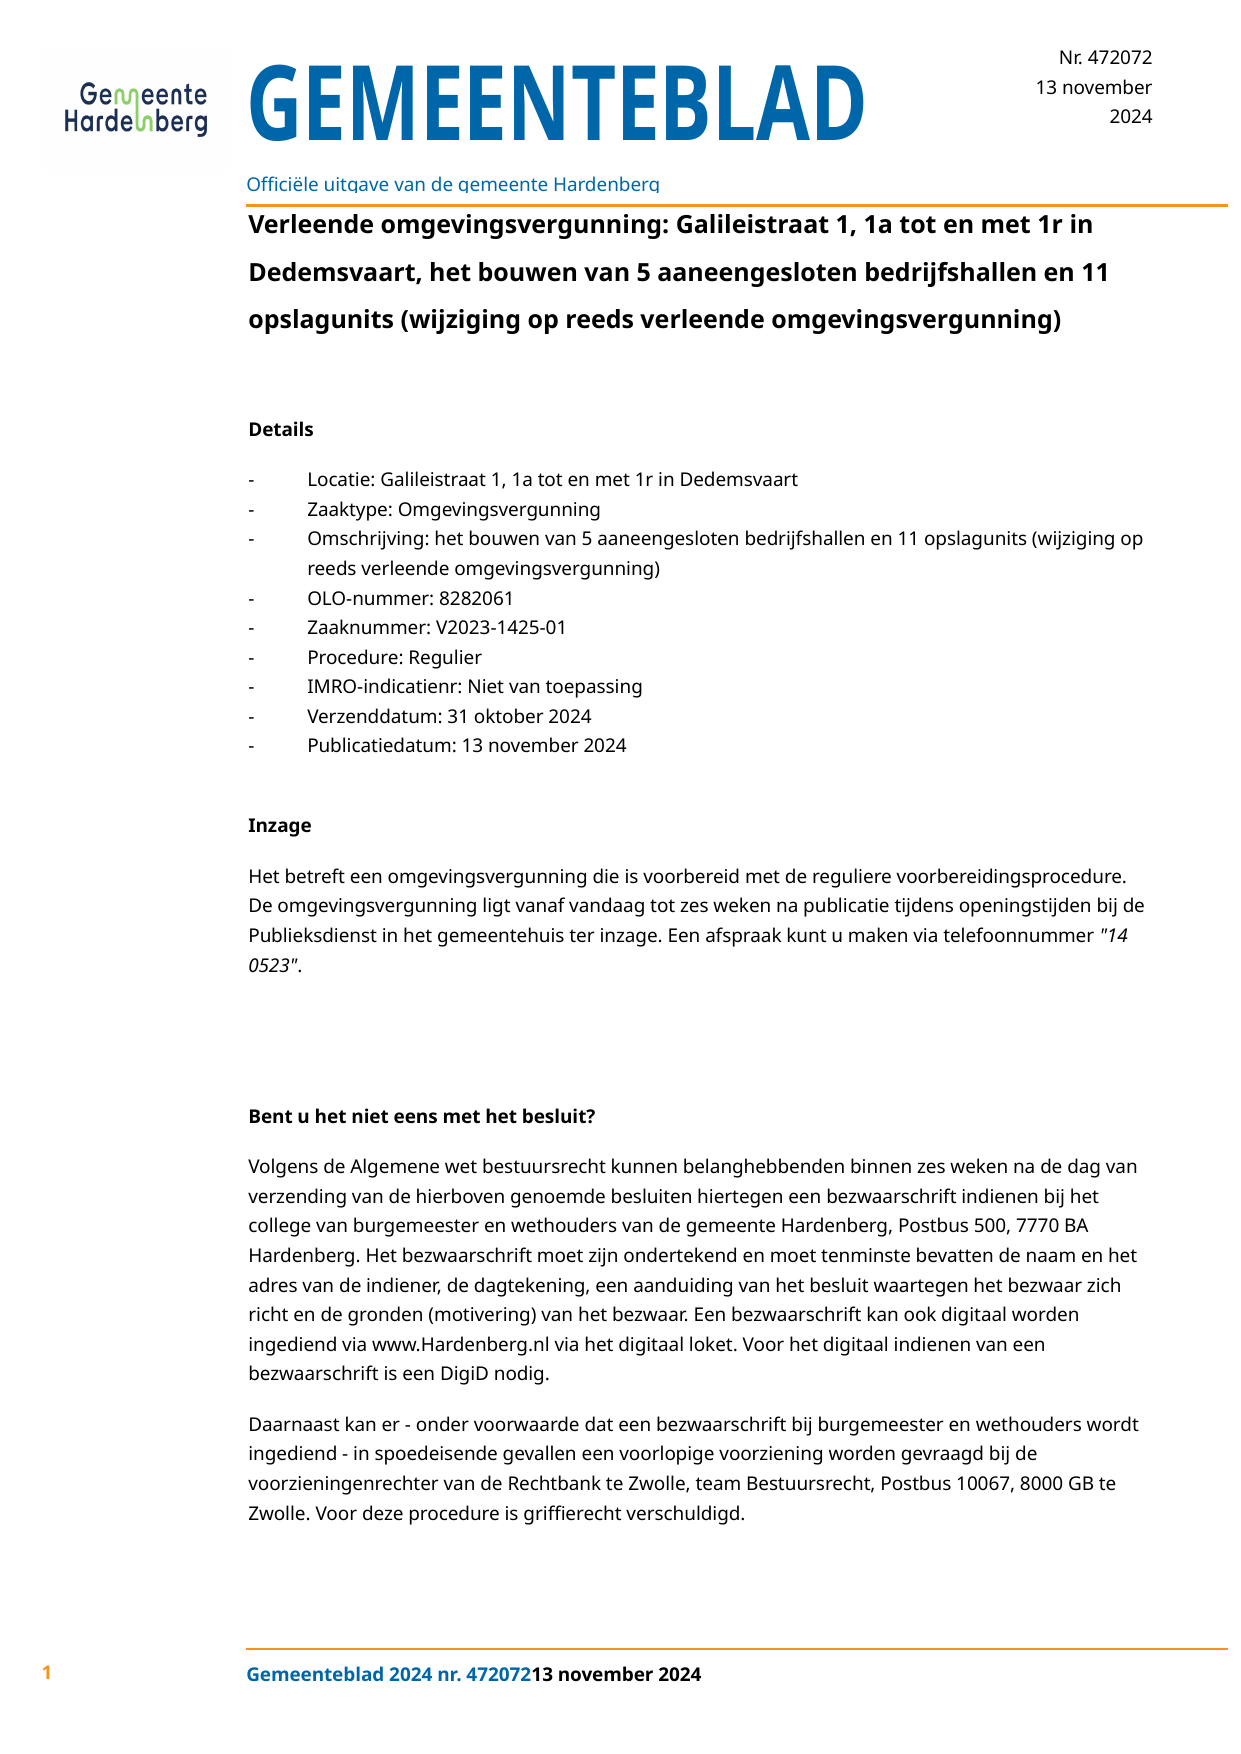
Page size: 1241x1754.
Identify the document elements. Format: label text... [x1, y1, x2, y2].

text Details [248, 416, 1152, 442]
list Publicatiedatum: 13 november 2024 [248, 733, 1152, 758]
text Volgens de Algemene wet bestuursrecht kunnen belanghebbenden binnen zes weken na de dag van verzending van de hierboven genoemde besluiten hiertegen een bezwaarschrift indienen bij het college van burgemeester en wethouders van de gemeente Hardenberg, Postbus 500, 7770 BA Hardenberg. Het bezwaarschrift moet zijn ondertekend en moet tenminste bevatten de naam en het adres van de indiener, de dagtekening, een aanduiding van het besluit waartegen het bezwaar zich richt en de gronden (motivering) van het bezwaar. Een bezwaarschrift kan ook digitaal worden ingediend via www.Hardenberg.nl via het digitaal loket. Voor het digitaal indienen van een bezwaarschrift is een DigiD nodig. [248, 1153, 1152, 1386]
list Zaaktype: Omgevingsvergunning [248, 496, 1152, 522]
list Omschrijving: het bouwen van 5 aaneengesloten bedrijfshallen en 11 opslagunits (wijziging op reeds verleende omgevingsvergunning) [248, 526, 1152, 581]
list OLO-nummer: 8282061 [248, 585, 1152, 610]
list IMRO-indicatienr: Niet van toepassing [248, 673, 1152, 699]
picture [41, 47, 231, 172]
text Inzage [248, 813, 1152, 838]
list Verzenddatum: 31 oktober 2024 [248, 703, 1152, 729]
list Zaaknummer: V2023-1425-01 [248, 614, 1152, 640]
text Het betreft een omgevingsvergunning die is voorbereid met de reguliere voorbereidingsprocedure. De omgevingsvergunning ligt vanaf vandaag tot zes weken na publicatie tijdens openingstijden bij de Publieksdienst in het gemeentehuis ter inzage. Een afspraak kunt u maken via telefoonnummer "14 0523". [248, 863, 1152, 977]
text Daarnaast kan er - onder voorwaarde dat een bezwaarschrift bij burgemeester en wethouders wordt ingediend - in spoedeisende gevallen een voorlopige voorziening worden gevraagd bij de voorzieningenrechter van de Rechtbank te Zwolle, team Bestuursrecht, Postbus 10067, 8000 GB te Zwolle. Voor deze procedure is griffierecht verschuldigd. [248, 1411, 1152, 1525]
text Bent u het niet eens met het besluit? [248, 1103, 1152, 1129]
text Verleende omgevingsvergunning: Galileistraat 1, 1a tot en met 1r in Dedemsvaart, het bouwen van 5 aaneengesloten bedrijfshallen en 11 opslagunits (wijziging op reeds verleende omgevingsvergunning) [248, 207, 1152, 336]
list Procedure: Regulier [248, 644, 1152, 669]
list Locatie: Galileistraat 1, 1a tot en met 1r in Dedemsvaart [248, 466, 1152, 492]
